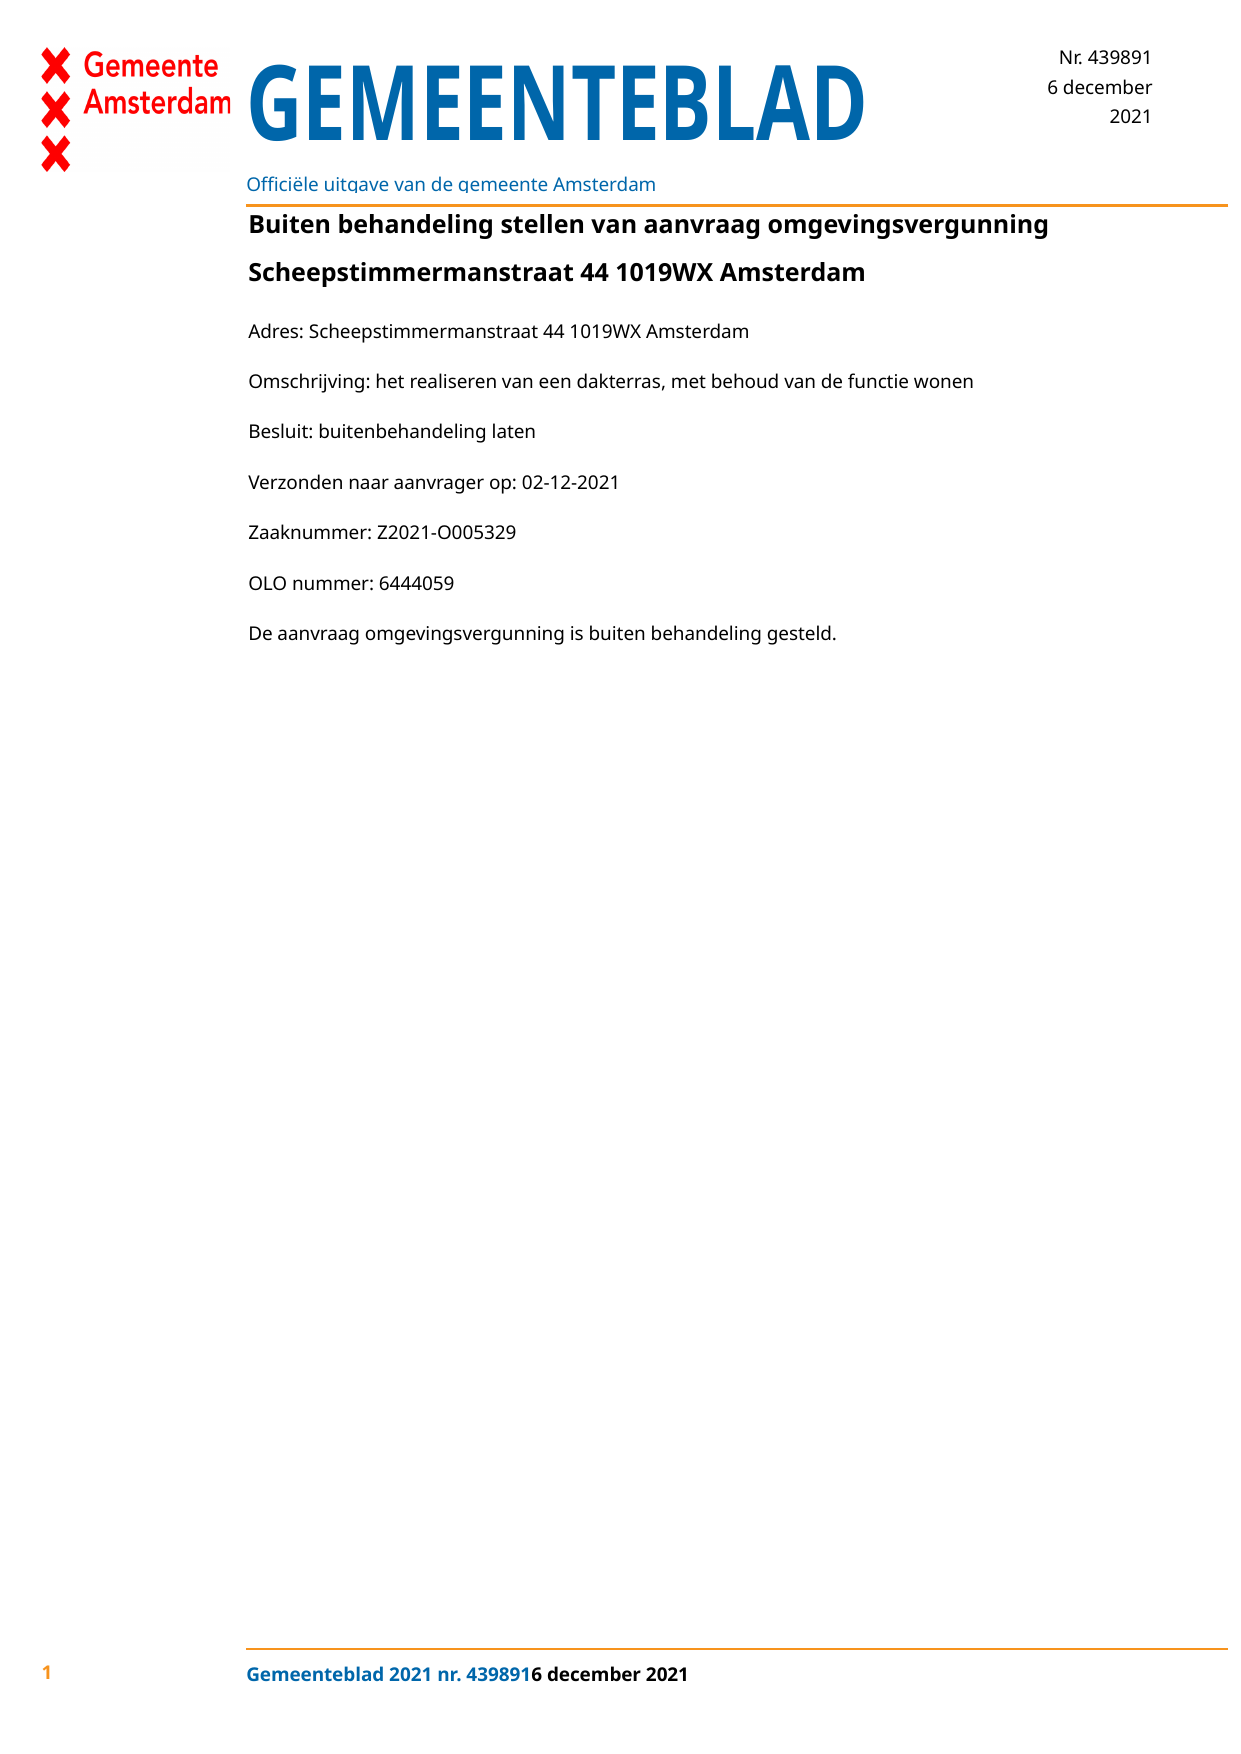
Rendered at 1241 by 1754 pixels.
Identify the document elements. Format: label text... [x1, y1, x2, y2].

text Omschrijving: het realiseren van een dakterras, met behoud van de functie wonen [248, 368, 1152, 394]
text De aanvraag omgevingsvergunning is buiten behandeling gesteld. [248, 620, 1152, 646]
text OLO nummer: 6444059 [248, 570, 1152, 596]
text Buiten behandeling stellen van aanvraag omgevingsvergunning Scheepstimmermanstraat 44 1019WX Amsterdam [248, 207, 1152, 288]
text Zaaknummer: Z2021-O005329 [248, 519, 1152, 545]
text Besluit: buitenbehandeling laten [248, 419, 1152, 444]
text Verzonden naar aanvrager op: 02-12-2021 [248, 469, 1152, 495]
picture [41, 47, 231, 172]
text Adres: Scheepstimmermanstraat 44 1019WX Amsterdam [248, 318, 1152, 344]
